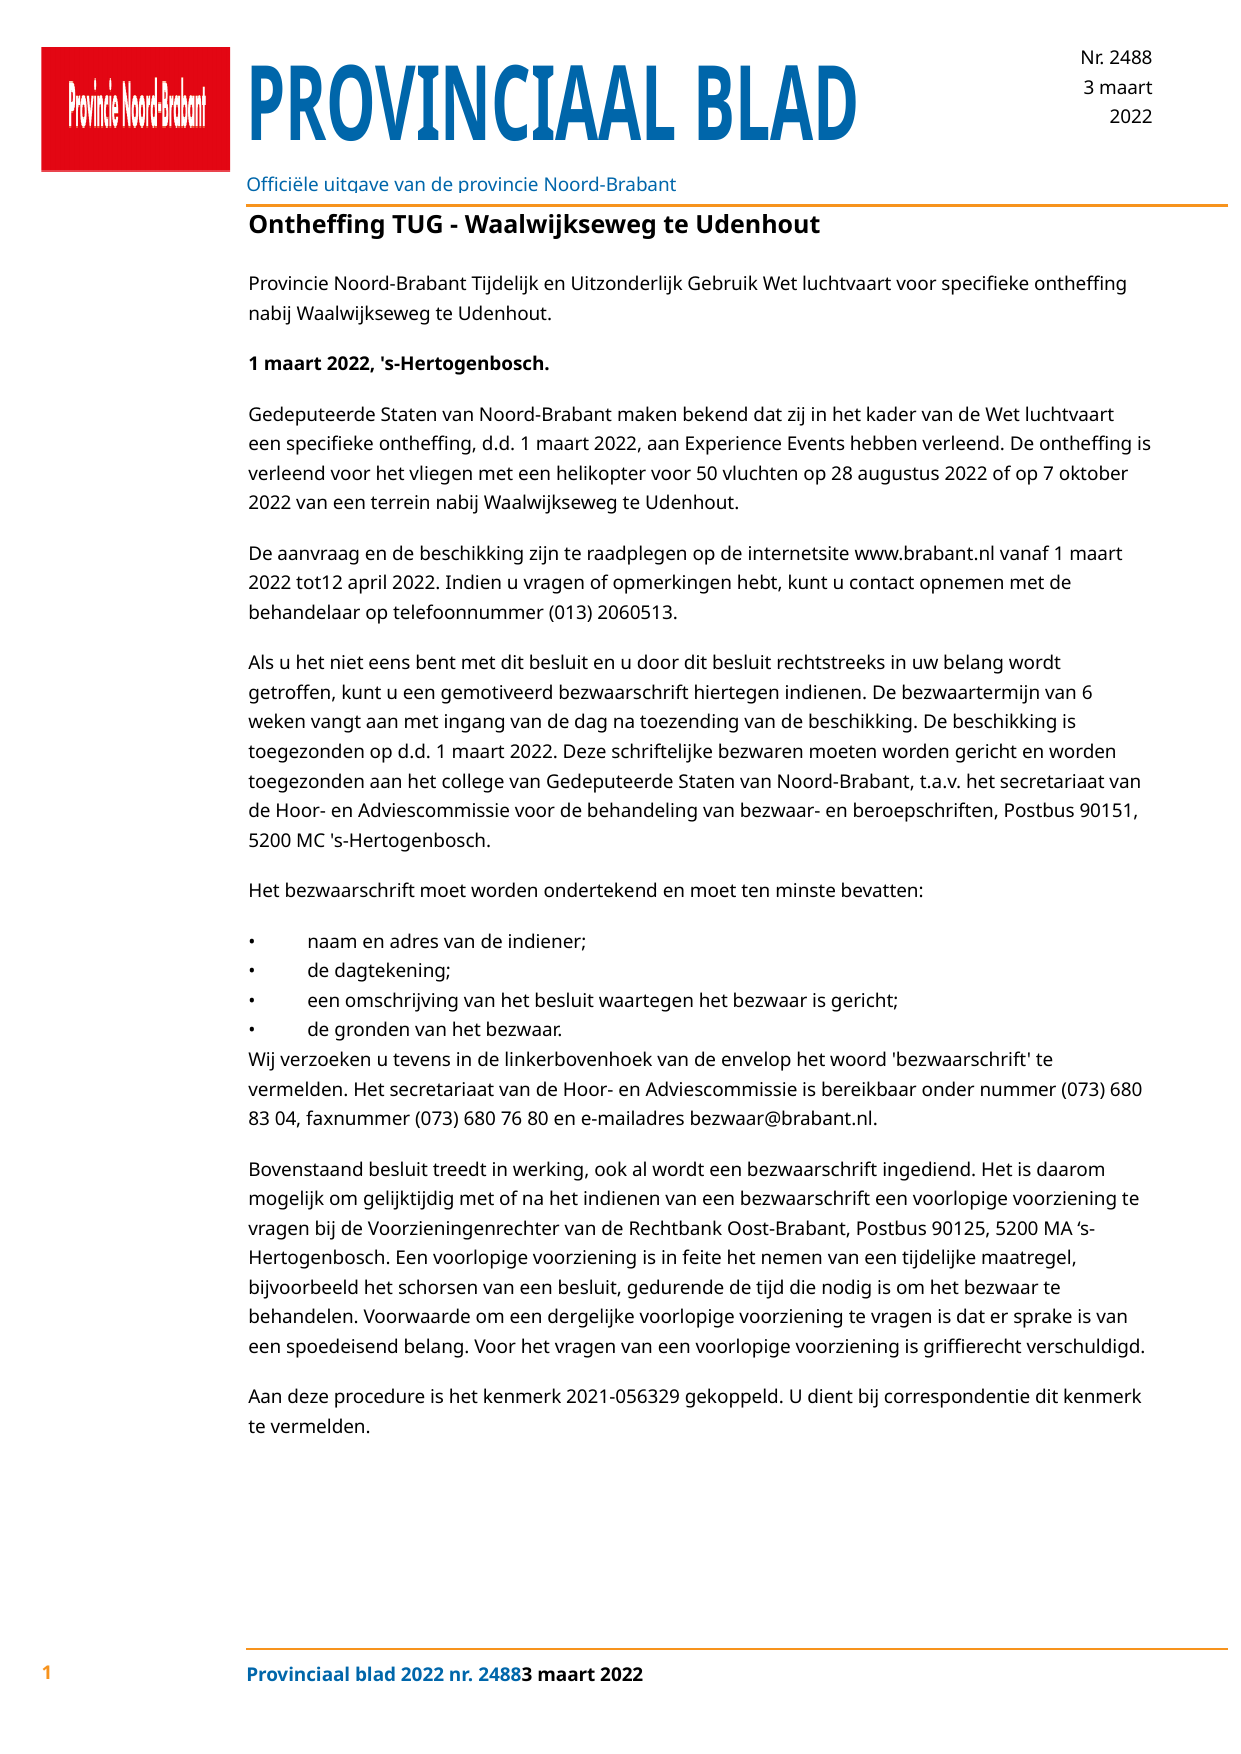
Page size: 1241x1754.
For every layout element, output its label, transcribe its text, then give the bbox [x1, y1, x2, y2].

text 1 maart 2022, 's-Hertogenbosch. [248, 350, 1152, 376]
picture [41, 47, 231, 172]
text Gedeputeerde Staten van Noord-Brabant maken bekend dat zij in het kader van de Wet luchtvaart een specifieke ontheffing, d.d. 1 maart 2022, aan Experience Events hebben verleend. De ontheffing is verleend voor het vliegen met een helikopter voor 50 vluchten op 28 augustus 2022 of op 7 oktober 2022 van een terrein nabij Waalwijkseweg te Udenhout. [248, 401, 1152, 515]
text Aan deze procedure is het kenmerk 2021-056329 gekoppeld. U dient bij correspondentie dit kenmerk te vermelden. [248, 1384, 1152, 1439]
list een omschrijving van het besluit waartegen het bezwaar is gericht; [248, 987, 1152, 1013]
text Het bezwaarschrift moet worden ondertekend en moet ten minste bevatten: [248, 877, 1152, 903]
text Provincie Noord-Brabant Tijdelijk en Uitzonderlijk Gebruik Wet luchtvaart voor specifieke ontheffing nabij Waalwijkseweg te Udenhout. [248, 270, 1152, 326]
text Ontheffing TUG - Waalwijkseweg te Udenhout [248, 207, 1152, 241]
text De aanvraag en de beschikking zijn te raadplegen op de internetsite www.brabant.nl vanaf 1 maart 2022 tot12 april 2022. Indien u vragen of opmerkingen hebt, kunt u contact opnemen met de behandelaar op telefoonnummer (013) 2060513. [248, 540, 1152, 625]
text Als u het niet eens bent met dit besluit en u door dit besluit rechtstreeks in uw belang wordt getroffen, kunt u een gemotiveerd bezwaarschrift hiertegen indienen. De bezwaartermijn van 6 weken vangt aan met ingang van de dag na toezending van de beschikking. De beschikking is toegezonden op d.d. 1 maart 2022. Deze schriftelijke bezwaren moeten worden gericht en worden toegezonden aan het college van Gedeputeerde Staten van Noord-Brabant, t.a.v. het secretariaat van de Hoor- en Adviescommissie voor de behandeling van bezwaar- en beroepschriften, Postbus 90151, 5200 MC 's-Hertogenbosch. [248, 649, 1152, 853]
list de dagtekening; [248, 957, 1152, 983]
list de gronden van het bezwaar. [248, 1017, 1152, 1042]
text Wij verzoeken u tevens in de linkerbovenhoek van de envelop het woord 'bezwaarschrift' te vermelden. Het secretariaat van de Hoor- en Adviescommissie is bereikbaar onder nummer (073) 680 83 04, faxnummer (073) 680 76 80 en e-mailadres bezwaar@brabant.nl. [248, 1046, 1152, 1131]
text Bovenstaand besluit treedt in werking, ook al wordt een bezwaarschrift ingediend. Het is daarom mogelijk om gelijktijdig met of na het indienen van een bezwaarschrift een voorlopige voorziening te vragen bij de Voorzieningenrechter van de Rechtbank Oost-Brabant, Postbus 90125, 5200 MA ‘s-Hertogenbosch. Een voorlopige voorziening is in feite het nemen van een tijdelijke maatregel, bijvoorbeeld het schorsen van een besluit, gedurende de tijd die nodig is om het bezwaar te behandelen. Voorwaarde om een dergelijke voorlopige voorziening te vragen is dat er sprake is van een spoedeisend belang. Voor het vragen van een voorlopige voorziening is griffierecht verschuldigd. [248, 1156, 1152, 1359]
list naam en adres van de indiener; [248, 928, 1152, 953]
